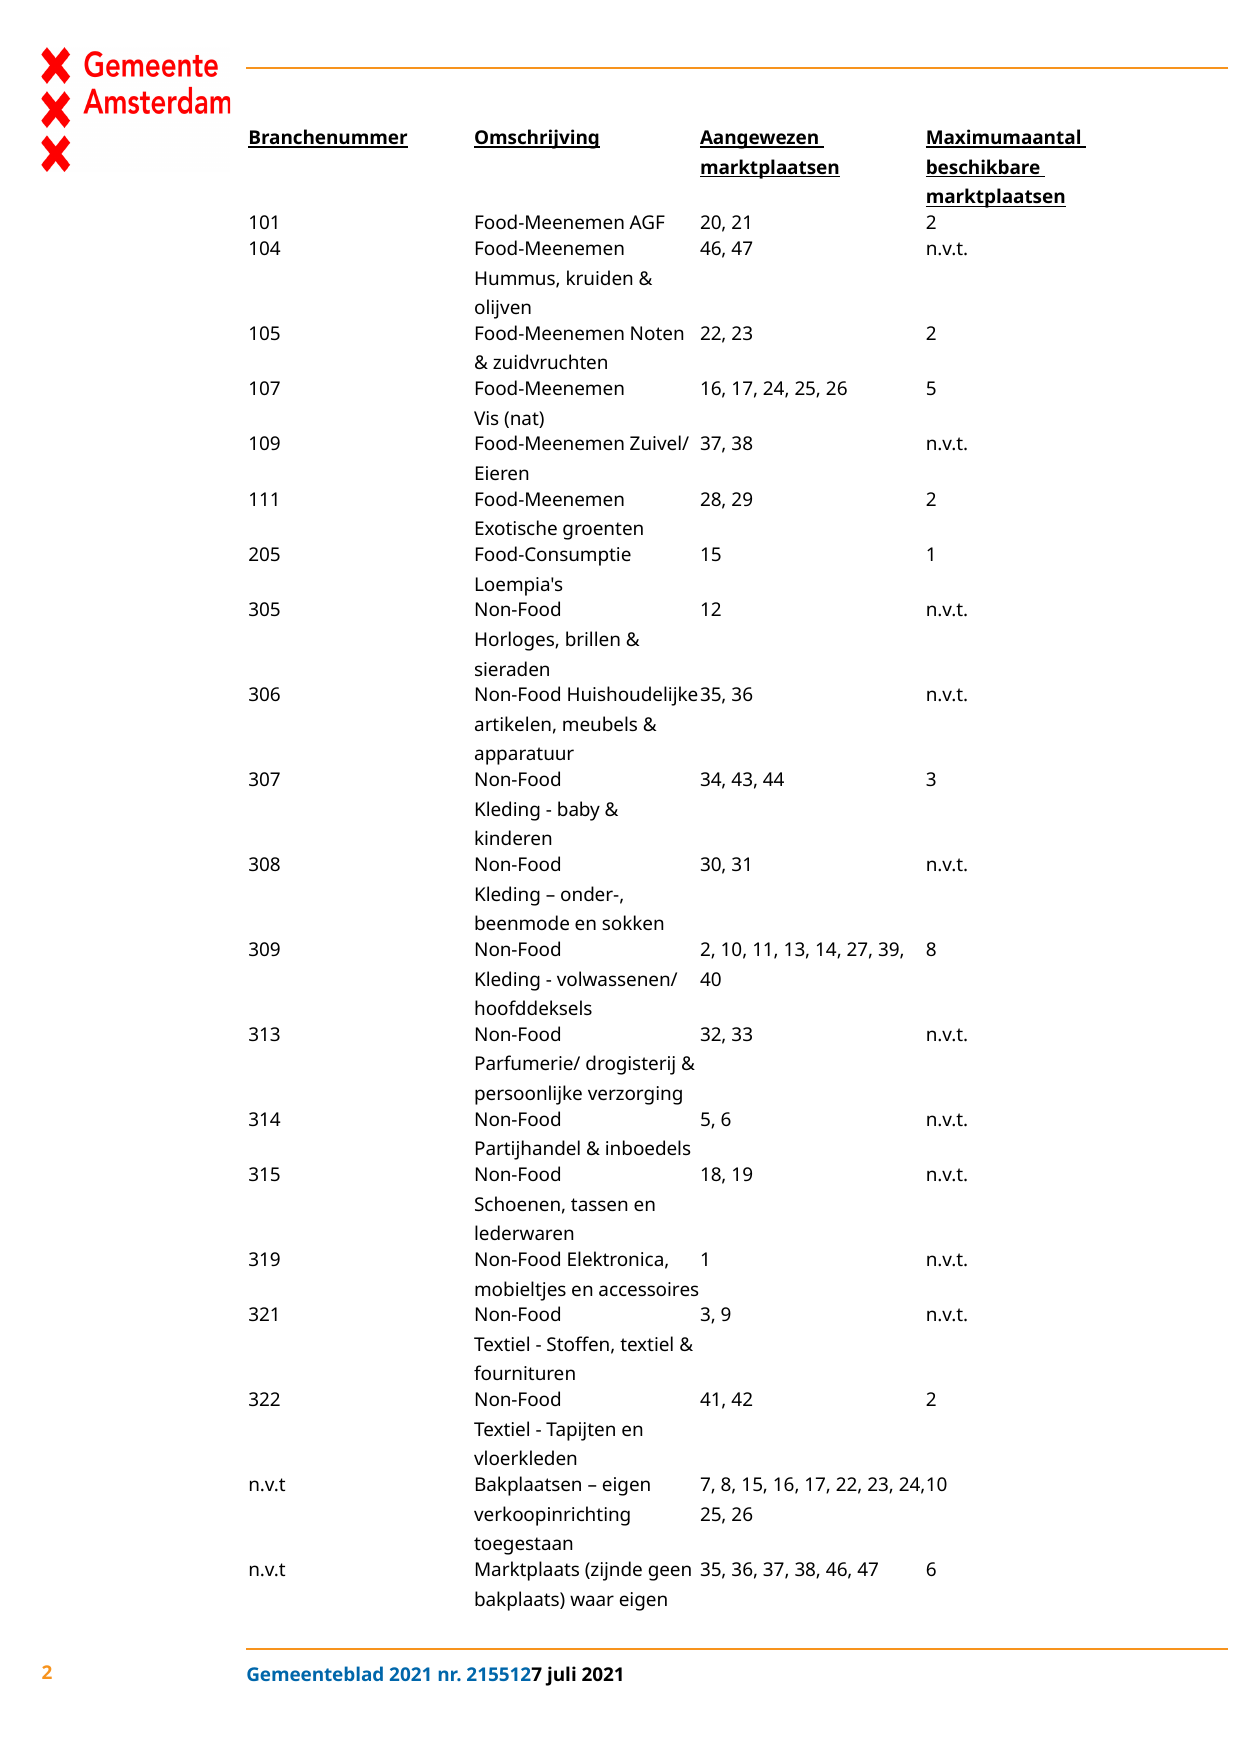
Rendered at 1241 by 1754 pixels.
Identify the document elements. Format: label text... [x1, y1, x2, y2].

table_cell 2 [926, 1386, 1152, 1471]
table_cell n.v.t. [926, 1161, 1152, 1246]
table_cell n.v.t. [926, 681, 1152, 766]
table_cell n.v.t. [926, 1021, 1152, 1106]
table_cell 18, 19 [700, 1161, 926, 1246]
table_cell Bakplaatsen – eigen verkoopinrichting toegestaan [474, 1471, 700, 1556]
table_cell 308 [248, 851, 474, 936]
table_cell 41, 42 [700, 1386, 926, 1471]
table_cell 34, 43, 44 [700, 766, 926, 851]
table_cell Non-Food Huishoudelijke artikelen, meubels & apparatuur [474, 681, 700, 766]
table_cell 314 [248, 1106, 474, 1161]
table_cell Non-Food Kleding – onder-, beenmode en sokken [474, 851, 700, 936]
table_cell Non-Food Kleding - baby & kinderen [474, 766, 700, 851]
table_cell 101 [248, 209, 474, 235]
picture [41, 47, 231, 172]
table_cell Food-Meenemen Vis (nat) [474, 375, 700, 431]
table_header Maximumaantal beschikbare marktplaatsen [926, 125, 1152, 209]
table_cell 2 [926, 486, 1152, 541]
table_cell 15 [700, 541, 926, 597]
table_cell 30, 31 [700, 851, 926, 936]
table_cell n.v.t [248, 1556, 474, 1611]
table_cell 305 [248, 597, 474, 681]
table_cell 2 [926, 209, 1152, 235]
table_cell 1 [926, 541, 1152, 597]
table_cell 109 [248, 431, 474, 486]
table_cell 22, 23 [700, 320, 926, 375]
table_cell 5, 6 [700, 1106, 926, 1161]
table_cell Food-Meenemen Noten & zuidvruchten [474, 320, 700, 375]
table_cell 2, 10, 11, 13, 14, 27, 39, 40 [700, 936, 926, 1021]
table_cell 321 [248, 1301, 474, 1386]
table_cell Non-Food Kleding - volwassenen/ hoofddeksels [474, 936, 700, 1021]
table_cell Non-Food Textiel - Stoffen, textiel & fournituren [474, 1301, 700, 1386]
table_cell 32, 33 [700, 1021, 926, 1106]
table_cell 307 [248, 766, 474, 851]
table_cell 322 [248, 1386, 474, 1471]
table_cell 16, 17, 24, 25, 26 [700, 375, 926, 431]
table_cell 20, 21 [700, 209, 926, 235]
table_cell 105 [248, 320, 474, 375]
table_cell n.v.t. [926, 851, 1152, 936]
table_cell 319 [248, 1246, 474, 1301]
table_cell 2 [926, 320, 1152, 375]
table_cell 28, 29 [700, 486, 926, 541]
table_cell 12 [700, 597, 926, 681]
table_cell 107 [248, 375, 474, 431]
table_cell Food-Meenemen Exotische groenten [474, 486, 700, 541]
table_cell n.v.t. [926, 431, 1152, 486]
table_cell n.v.t. [926, 1106, 1152, 1161]
table_cell 8 [926, 936, 1152, 1021]
table_cell 1 [700, 1246, 926, 1301]
table_cell 313 [248, 1021, 474, 1106]
table_cell 46, 47 [700, 235, 926, 320]
table_cell Non-Food Horloges, brillen & sieraden [474, 597, 700, 681]
table_cell 10 [926, 1471, 1152, 1556]
table_cell 3, 9 [700, 1301, 926, 1386]
table_cell Marktplaats (zijnde geen bakplaats) waar eigen [474, 1556, 700, 1611]
table_cell 7, 8, 15, 16, 17, 22, 23, 24, 25, 26 [700, 1471, 926, 1556]
table_cell 104 [248, 235, 474, 320]
table_cell Food-Meenemen Zuivel/ Eieren [474, 431, 700, 486]
table_cell n.v.t. [926, 1301, 1152, 1386]
table_header Omschrijving [474, 125, 700, 209]
table_cell 111 [248, 486, 474, 541]
table_cell 6 [926, 1556, 1152, 1611]
table_cell n.v.t. [926, 597, 1152, 681]
table_cell Food-Meenemen Hummus, kruiden & olijven [474, 235, 700, 320]
table_cell 35, 36 [700, 681, 926, 766]
table_cell 315 [248, 1161, 474, 1246]
table_header Branchenummer [248, 125, 474, 209]
table_cell n.v.t. [926, 235, 1152, 320]
table_cell n.v.t. [926, 1246, 1152, 1301]
table_cell Non-Food Schoenen, tassen en lederwaren [474, 1161, 700, 1246]
table_cell 3 [926, 766, 1152, 851]
table_cell Non-Food Elektronica, mobieltjes en accessoires [474, 1246, 700, 1301]
table_cell 35, 36, 37, 38, 46, 47 [700, 1556, 926, 1611]
table_cell 5 [926, 375, 1152, 431]
table_cell Food-Consumptie Loempia's [474, 541, 700, 597]
table_cell 205 [248, 541, 474, 597]
table_cell Food-Meenemen AGF [474, 209, 700, 235]
table_cell Non-Food Parfumerie/ drogisterij & persoonlijke verzorging [474, 1021, 700, 1106]
table_cell 37, 38 [700, 431, 926, 486]
table_cell 309 [248, 936, 474, 1021]
table_cell 306 [248, 681, 474, 766]
table_cell n.v.t [248, 1471, 474, 1556]
table_cell Non-Food Partijhandel & inboedels [474, 1106, 700, 1161]
table_cell Non-Food Textiel - Tapijten en vloerkleden [474, 1386, 700, 1471]
table_header Aangewezen marktplaatsen [700, 125, 926, 209]
